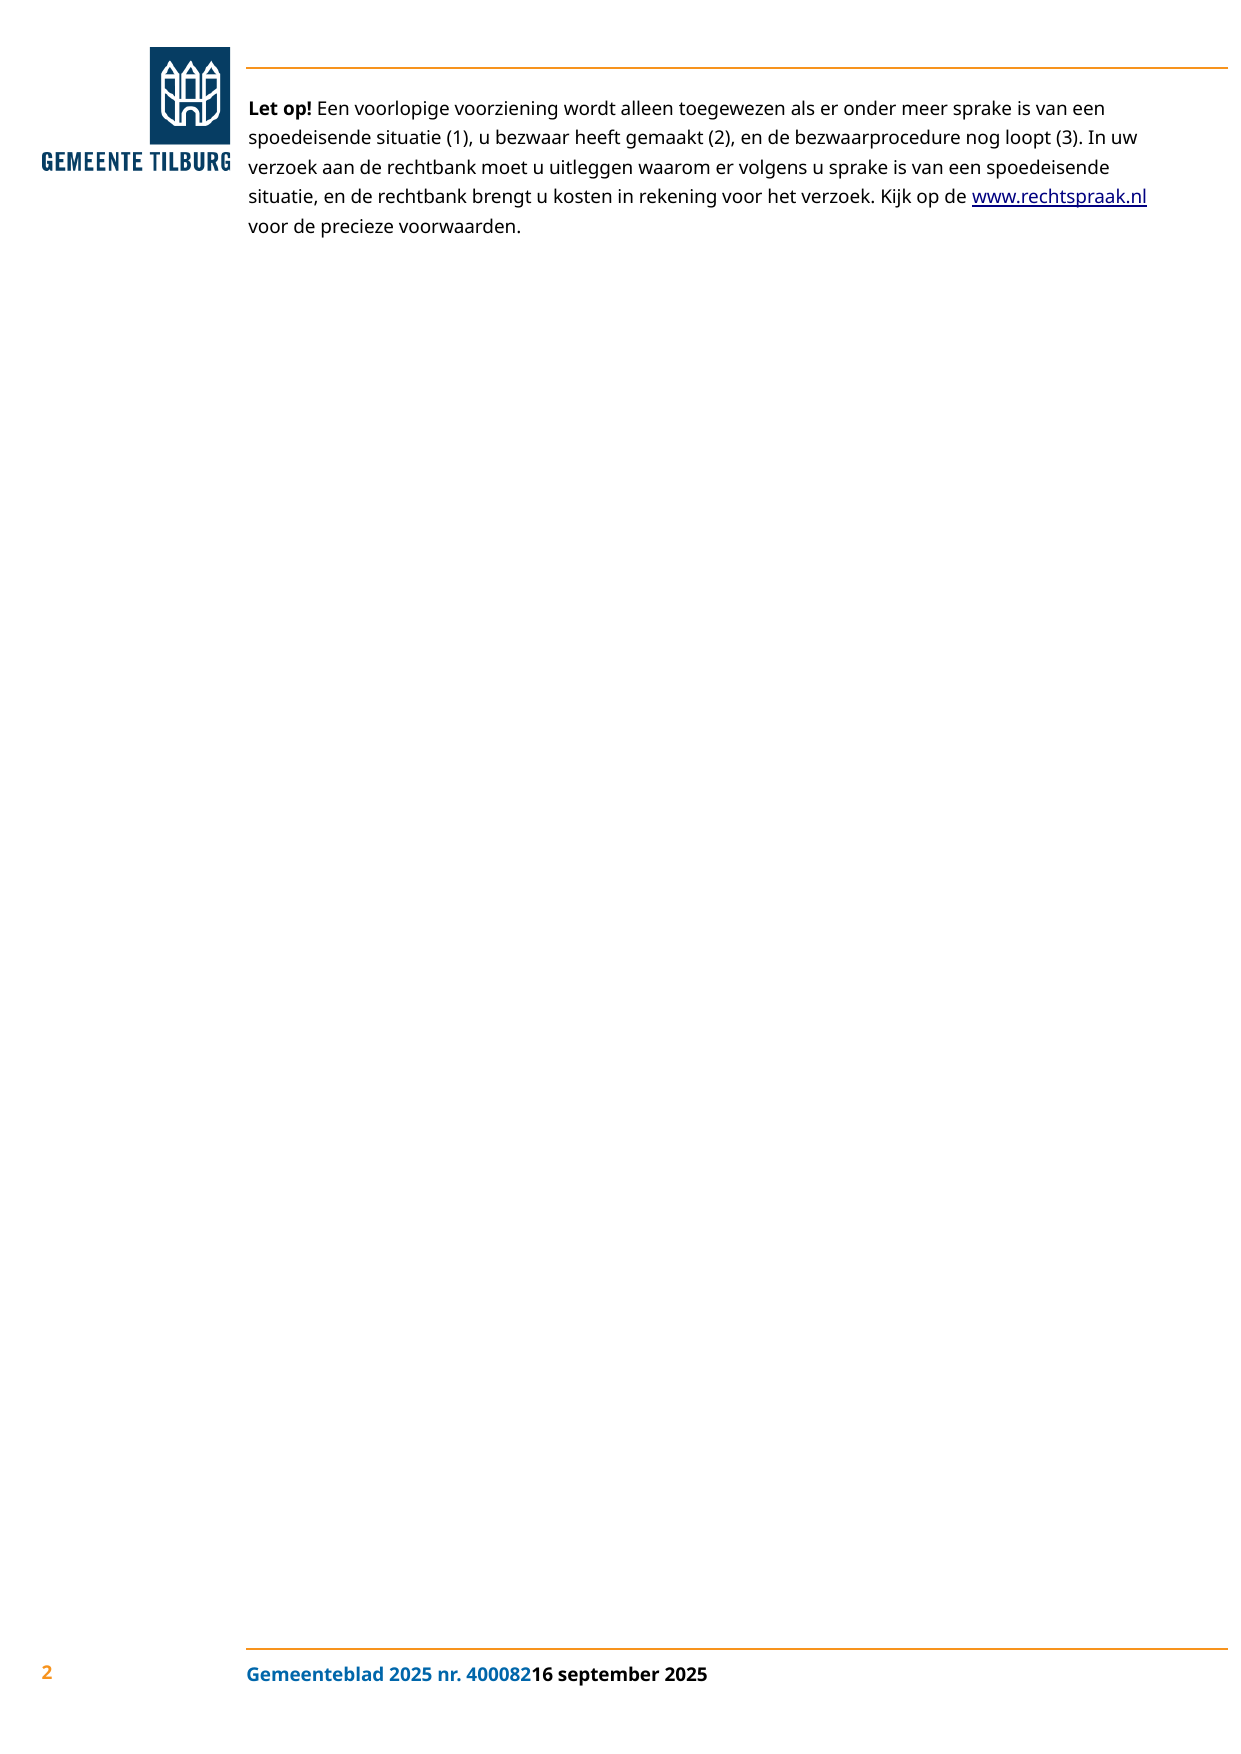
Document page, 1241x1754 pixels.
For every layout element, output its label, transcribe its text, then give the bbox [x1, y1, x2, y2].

picture [41, 47, 231, 172]
text Let op! Een voorlopige voorziening wordt alleen toegewezen als er onder meer sprake is van een spoedeisende situatie (1), u bezwaar heeft gemaakt (2), en de bezwaarprocedure nog loopt (3). In uw verzoek aan de rechtbank moet u uitleggen waarom er volgens u sprake is van een spoedeisende situatie, en de rechtbank brengt u kosten in rekening voor het verzoek. Kijk op de www.rechtspraak.nl voor de precieze voorwaarden. [248, 95, 1152, 239]
